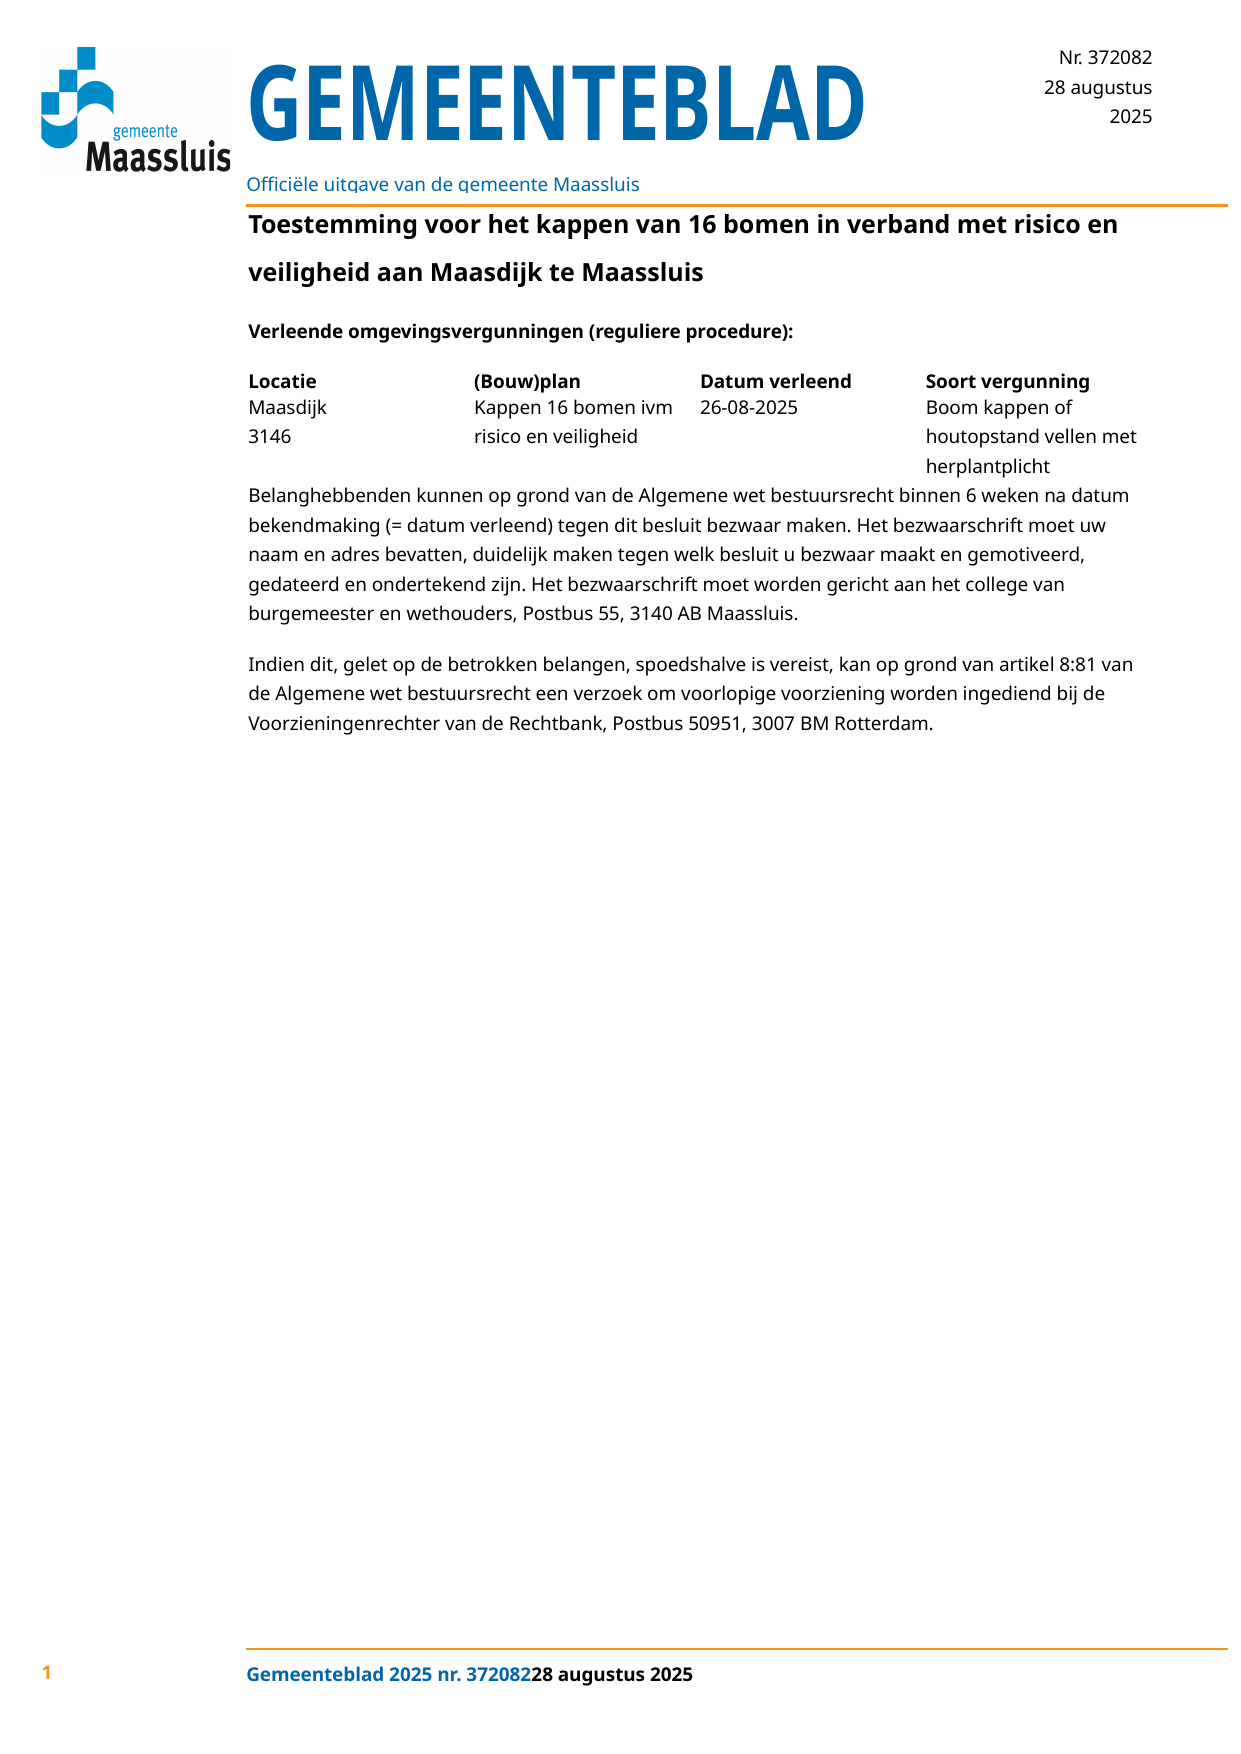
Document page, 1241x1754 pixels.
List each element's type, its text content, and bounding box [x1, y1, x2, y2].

table_header Soort vergunning [926, 369, 1152, 394]
picture [41, 47, 231, 172]
text Indien dit, gelet op de betrokken belangen, spoedshalve is vereist, kan op grond van artikel 8:81 van de Algemene wet bestuursrecht een verzoek om voorlopige voorziening worden ingediend bij de Voorzieningenrechter van de Rechtbank, Postbus 50951, 3007 BM Rotterdam. [248, 651, 1152, 736]
text Verleende omgevingsvergunningen (reguliere procedure): [248, 318, 1152, 344]
text Belanghebbenden kunnen op grond van de Algemene wet bestuursrecht binnen 6 weken na datum bekendmaking (= datum verleend) tegen dit besluit bezwaar maken. Het bezwaarschrift moet uw naam en adres bevatten, duidelijk maken tegen welk besluit u bezwaar maakt en gemotiveerd, gedateerd en ondertekend zijn. Het bezwaarschrift moet worden gericht aan het college van burgemeester en wethouders, Postbus 55, 3140 AB Maassluis. [248, 482, 1152, 626]
table_cell Kappen 16 bomen ivm risico en veiligheid [474, 394, 700, 479]
table_cell Boom kappen of houtopstand vellen met herplantplicht [926, 394, 1152, 479]
table_header (Bouw)plan [474, 369, 700, 394]
table_header Datum verleend [700, 369, 926, 394]
table_header Locatie [248, 369, 474, 394]
table_cell 26-08-2025 [700, 394, 926, 479]
text Toestemming voor het kappen van 16 bomen in verband met risico en veiligheid aan Maasdijk te Maassluis [248, 207, 1152, 288]
picture [41, 47, 77, 92]
table_cell Maasdijk 3146 [248, 394, 474, 479]
